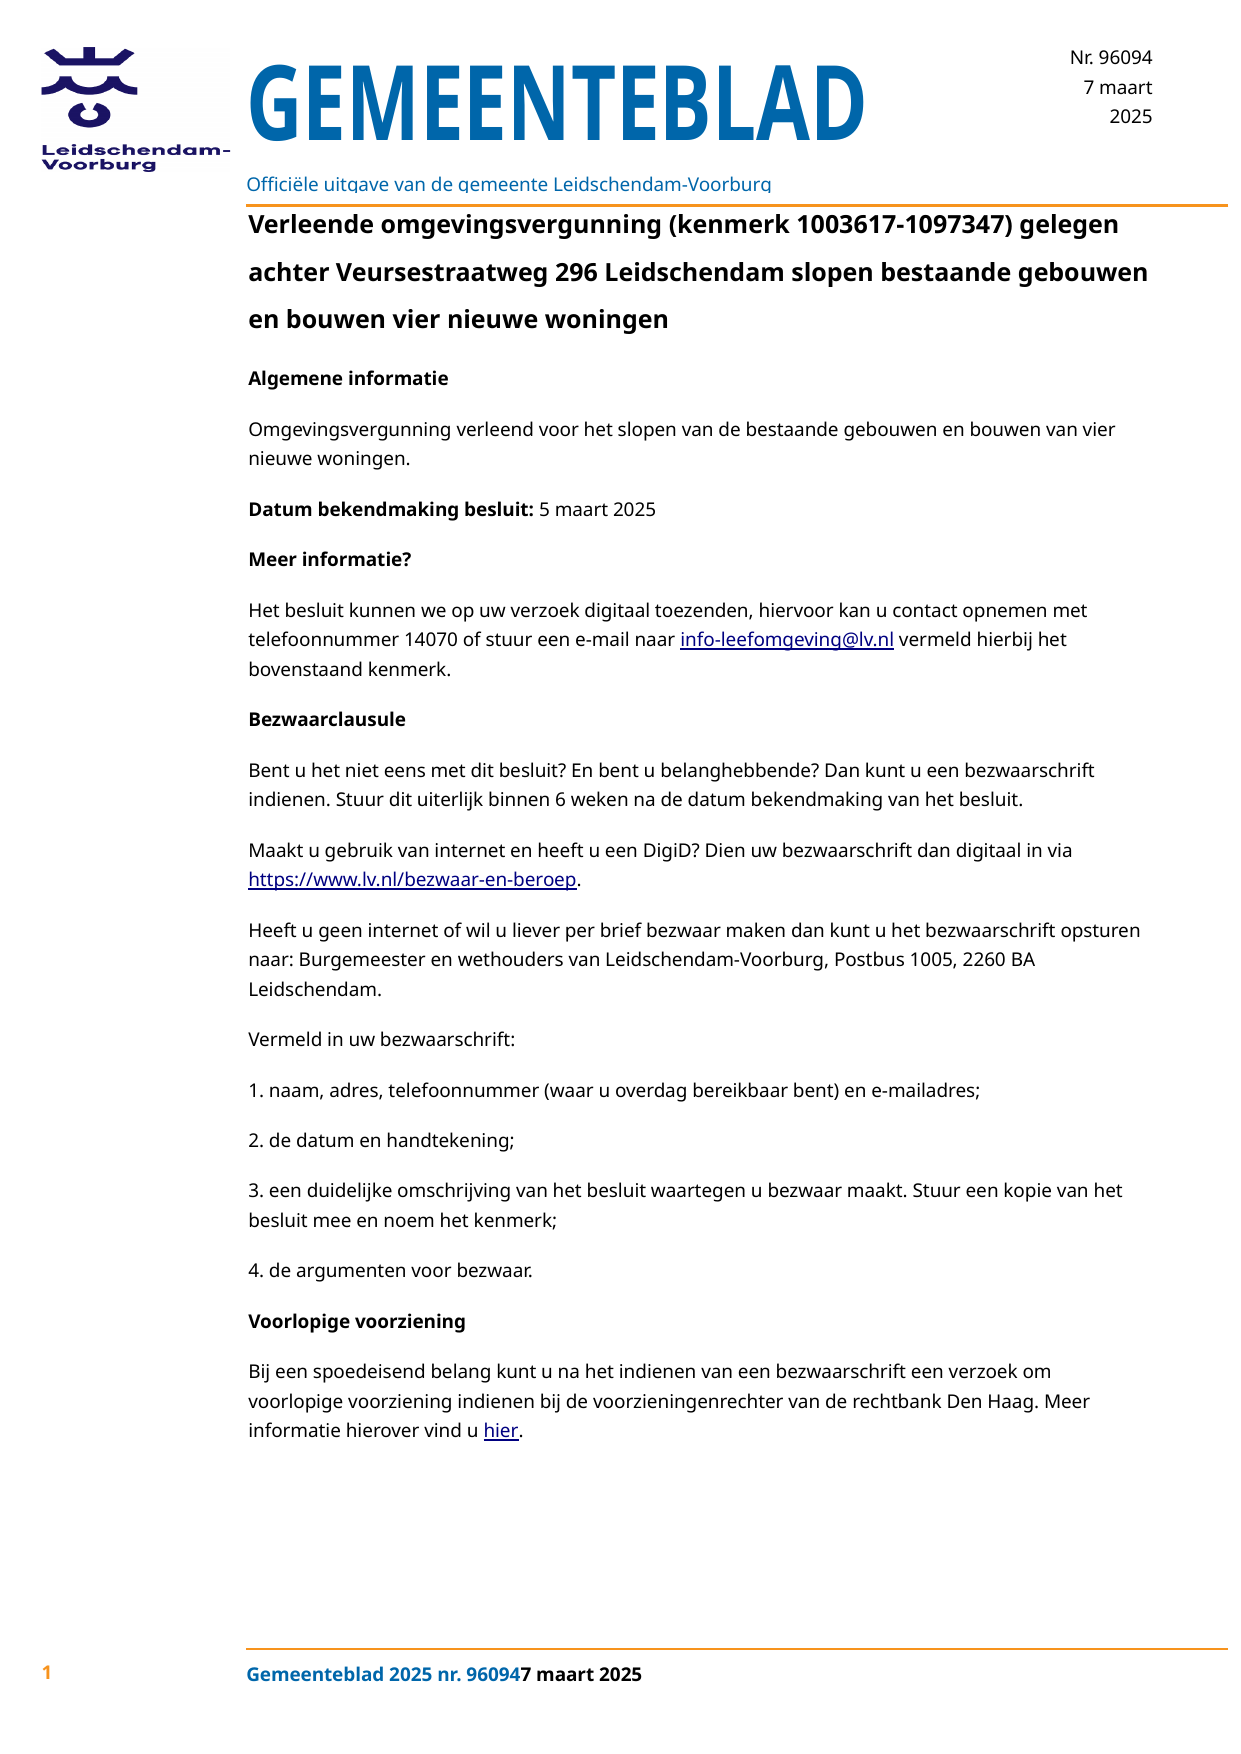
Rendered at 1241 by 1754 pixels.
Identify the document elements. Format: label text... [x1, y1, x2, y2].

text Datum bekendmaking besluit: 5 maart 2025 [248, 496, 1152, 522]
text Omgevingsvergunning verleend voor het slopen van de bestaande gebouwen en bouwen van vier nieuwe woningen. [248, 416, 1152, 471]
text 1. naam, adres, telefoonnummer (waar u overdag bereikbaar bent) en e-mailadres; [248, 1077, 1152, 1102]
text Het besluit kunnen we op uw verzoek digitaal toezenden, hiervoor kan u contact opnemen met telefoonnummer 14070 of stuur een e-mail naar info-leefomgeving@lv.nl vermeld hierbij het bovenstaand kenmerk. [248, 597, 1152, 682]
text 2. de datum en handtekening; [248, 1127, 1152, 1153]
text Vermeld in uw bezwaarschrift: [248, 1026, 1152, 1052]
text Verleende omgevingsvergunning (kenmerk 1003617-1097347) gelegen achter Veursestraatweg 296 Leidschendam slopen bestaande gebouwen en bouwen vier nieuwe woningen [248, 207, 1152, 336]
text Maakt u gebruik van internet en heeft u een DigiD? Dien uw bezwaarschrift dan digitaal in via https://www.lv.nl/bezwaar-en-beroep. [248, 837, 1152, 892]
picture [41, 47, 231, 172]
text Meer informatie? [248, 546, 1152, 572]
text 4. de argumenten voor bezwaar. [248, 1258, 1152, 1283]
text Bezwaarclausule [248, 706, 1152, 732]
text Heeft u geen internet of wil u liever per brief bezwaar maken dan kunt u het bezwaarschrift opsturen naar: Burgemeester en wethouders van Leidschendam-Voorburg, Postbus 1005, 2260 BA Leidschendam. [248, 917, 1152, 1002]
text Bij een spoedeisend belang kunt u na het indienen van een bezwaarschrift een verzoek om voorlopige voorziening indienen bij de voorzieningenrechter van de rechtbank Den Haag. Meer informatie hierover vind u hier. [248, 1358, 1152, 1443]
text Voorlopige voorziening [248, 1308, 1152, 1334]
text Bent u het niet eens met dit besluit? En bent u belanghebbende? Dan kunt u een bezwaarschrift indienen. Stuur dit uiterlijk binnen 6 weken na de datum bekendmaking van het besluit. [248, 757, 1152, 812]
text 3. een duidelijke omschrijving van het besluit waartegen u bezwaar maakt. Stuur een kopie van het besluit mee en noem het kenmerk; [248, 1178, 1152, 1233]
text Algemene informatie [248, 366, 1152, 391]
